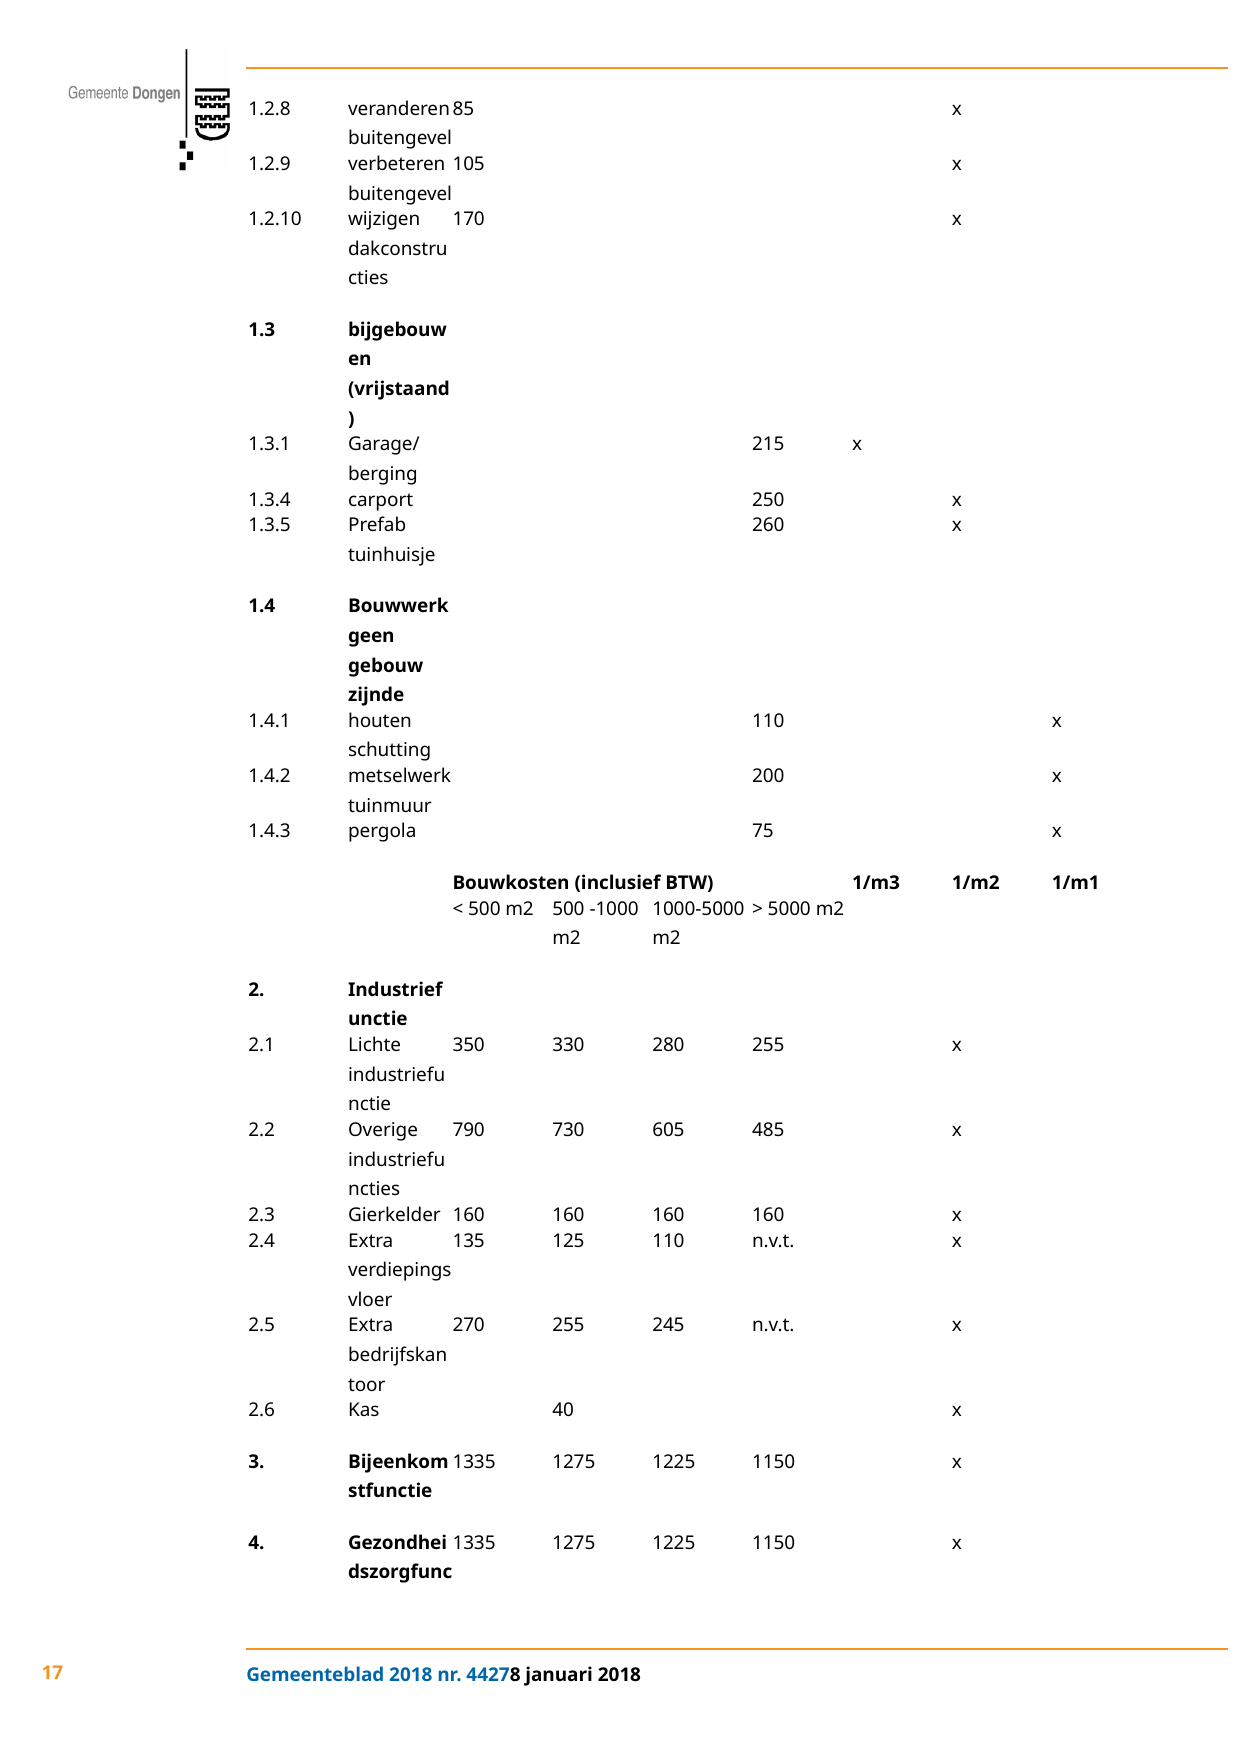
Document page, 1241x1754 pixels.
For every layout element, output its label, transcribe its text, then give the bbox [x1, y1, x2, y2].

table_cell [552, 205, 652, 290]
table_cell [752, 316, 852, 431]
table_cell [452, 593, 552, 707]
table_cell Extra bedrijfskantoor [348, 1312, 452, 1397]
table_cell x [1052, 763, 1152, 818]
table_cell 1/m3 [852, 869, 952, 895]
table_cell [652, 593, 752, 707]
table_cell x [1052, 707, 1152, 762]
table_cell [852, 95, 952, 150]
table_cell > 5000 m2 [752, 895, 852, 950]
table_cell [452, 707, 552, 762]
table_cell [752, 1397, 852, 1422]
table_cell [652, 707, 752, 762]
table_cell [952, 895, 1052, 950]
table_cell 3. [248, 1448, 348, 1503]
table_cell x [952, 150, 1052, 205]
table_cell [1052, 316, 1152, 431]
table_cell [952, 844, 1052, 869]
table_cell [852, 763, 952, 818]
table_cell [652, 486, 752, 512]
table_cell [1052, 1227, 1152, 1312]
table_cell [348, 844, 452, 869]
table_cell 260 [752, 512, 852, 567]
table_cell [348, 567, 452, 593]
table_cell 4. [248, 1529, 348, 1584]
table_cell [452, 486, 552, 512]
table_cell [852, 895, 952, 950]
table_cell [752, 844, 852, 869]
table_cell [1052, 150, 1152, 205]
table_cell [552, 431, 652, 486]
table_cell x [952, 1529, 1052, 1584]
table_cell [348, 895, 452, 950]
table_cell 500 -1000 m2 [552, 895, 652, 950]
table_cell [248, 869, 348, 895]
table_cell x [952, 95, 1052, 150]
table_cell [348, 290, 452, 316]
table_cell x [1052, 818, 1152, 843]
table_cell [452, 976, 552, 1031]
table_cell pergola [348, 818, 452, 843]
table_cell n.v.t. [752, 1312, 852, 1397]
table_cell x [952, 1312, 1052, 1397]
table_cell x [952, 1031, 1052, 1116]
table_cell 160 [452, 1201, 552, 1227]
table_cell 2. [248, 976, 348, 1031]
table_cell [952, 763, 1052, 818]
table_cell 1275 [552, 1448, 652, 1503]
table_cell [1052, 950, 1152, 976]
table_cell 255 [752, 1031, 852, 1116]
table_cell 125 [552, 1227, 652, 1312]
table_cell [952, 976, 1052, 1031]
table_cell [1052, 1448, 1152, 1503]
table_cell 270 [452, 1312, 552, 1397]
table_cell x [952, 1116, 1052, 1201]
table_cell [1052, 1312, 1152, 1397]
table_cell [348, 869, 452, 895]
table_cell [852, 950, 952, 976]
table_cell [852, 512, 952, 567]
table_cell 1.3.4 [248, 486, 348, 512]
table_cell [248, 895, 348, 950]
table_cell [552, 486, 652, 512]
table_cell 40 [552, 1397, 652, 1422]
table_cell [552, 150, 652, 205]
table_cell 2.2 [248, 1116, 348, 1201]
table_cell [852, 567, 952, 593]
table_cell [752, 95, 852, 150]
table_cell [852, 1503, 952, 1529]
table_cell [248, 290, 348, 316]
table_cell [348, 1422, 452, 1448]
table_cell [952, 290, 1052, 316]
table_cell Overige industriefuncties [348, 1116, 452, 1201]
table_cell x [952, 1397, 1052, 1422]
table_cell [852, 150, 952, 205]
table_cell [348, 1503, 452, 1529]
table_cell [1052, 895, 1152, 950]
table_cell 1.2.9 [248, 150, 348, 205]
table_cell [452, 1422, 552, 1448]
table_cell 790 [452, 1116, 552, 1201]
table_cell [652, 844, 752, 869]
table_cell 1.3.5 [248, 512, 348, 567]
table_cell < 500 m2 [452, 895, 552, 950]
table_cell [952, 316, 1052, 431]
table_cell 1.3 [248, 316, 348, 431]
table_cell 1000-5000 m2 [652, 895, 752, 950]
table_cell metselwerk tuinmuur [348, 763, 452, 818]
table_cell [452, 316, 552, 431]
table_cell [952, 818, 1052, 843]
table_cell [552, 512, 652, 567]
table_cell [552, 707, 652, 762]
table_cell [452, 290, 552, 316]
table_cell 1225 [652, 1448, 752, 1503]
table_cell [552, 95, 652, 150]
table_cell [852, 844, 952, 869]
table_cell 110 [752, 707, 852, 762]
table_cell verbeteren buitengevel [348, 150, 452, 205]
table_cell Prefab tuinhuisje [348, 512, 452, 567]
table_cell 730 [552, 1116, 652, 1201]
table_cell [1052, 486, 1152, 512]
table_cell [552, 1422, 652, 1448]
table_cell 1150 [752, 1529, 852, 1584]
table_cell 245 [652, 1312, 752, 1397]
table_cell 250 [752, 486, 852, 512]
table_cell [852, 1227, 952, 1312]
table_cell [1052, 1529, 1152, 1584]
table_cell [952, 950, 1052, 976]
table_cell [952, 707, 1052, 762]
table_cell [452, 431, 552, 486]
table_cell [1052, 567, 1152, 593]
table_cell 160 [552, 1201, 652, 1227]
table_cell [752, 593, 852, 707]
table_cell 605 [652, 1116, 752, 1201]
table_cell 1275 [552, 1529, 652, 1584]
table_cell 1225 [652, 1529, 752, 1584]
table_cell [852, 1201, 952, 1227]
table_cell [952, 431, 1052, 486]
table_cell houten schutting [348, 707, 452, 762]
table_cell [652, 431, 752, 486]
table_cell [348, 950, 452, 976]
table_cell 2.3 [248, 1201, 348, 1227]
table_cell [652, 150, 752, 205]
table_cell 1335 [452, 1529, 552, 1584]
table_cell [452, 818, 552, 843]
table_cell [652, 950, 752, 976]
table_cell x [952, 486, 1052, 512]
table_cell 160 [652, 1201, 752, 1227]
table_cell x [952, 512, 1052, 567]
table_cell 330 [552, 1031, 652, 1116]
table_cell [752, 976, 852, 1031]
picture [41, 47, 231, 172]
table_cell Garage/berging [348, 431, 452, 486]
table_cell [452, 844, 552, 869]
table_cell 1.2.10 [248, 205, 348, 290]
table_cell [852, 593, 952, 707]
table_cell [652, 1503, 752, 1529]
table_cell 1150 [752, 1448, 852, 1503]
table_cell [552, 950, 652, 976]
table_cell [852, 205, 952, 290]
table_cell n.v.t. [752, 1227, 852, 1312]
table_cell 200 [752, 763, 852, 818]
table_cell wijzigen dakconstructies [348, 205, 452, 290]
table_cell [1052, 205, 1152, 290]
table_cell 1335 [452, 1448, 552, 1503]
table_cell [752, 150, 852, 205]
table_cell [852, 1031, 952, 1116]
table_cell [552, 844, 652, 869]
table_cell Gezondheidszorgfunc [348, 1529, 452, 1584]
table_cell 215 [752, 431, 852, 486]
table_cell [1052, 593, 1152, 707]
table_cell [752, 1503, 852, 1529]
table_cell [248, 844, 348, 869]
table_cell Bouwwerk geen gebouw zijnde [348, 593, 452, 707]
table_cell [248, 567, 348, 593]
table_cell [852, 290, 952, 316]
table_cell [952, 1422, 1052, 1448]
table_cell 1.3.1 [248, 431, 348, 486]
table_cell 135 [452, 1227, 552, 1312]
table_cell [452, 512, 552, 567]
table_cell Extra verdiepingsvloer [348, 1227, 452, 1312]
table_cell 1.2.8 [248, 95, 348, 150]
table_cell [952, 1503, 1052, 1529]
table_cell [952, 567, 1052, 593]
table_cell [552, 763, 652, 818]
table_cell veranderen buitengevel [348, 95, 452, 150]
table_cell [452, 950, 552, 976]
table_cell [1052, 1116, 1152, 1201]
table_cell 2.6 [248, 1397, 348, 1422]
table_cell 160 [752, 1201, 852, 1227]
table_cell [752, 950, 852, 976]
table_cell [552, 593, 652, 707]
table_cell [1052, 290, 1152, 316]
table_cell 105 [452, 150, 552, 205]
table_cell [652, 763, 752, 818]
table_cell [552, 290, 652, 316]
table_cell 75 [752, 818, 852, 843]
table_cell x [952, 1201, 1052, 1227]
table_cell [652, 1397, 752, 1422]
table_cell [652, 976, 752, 1031]
table_cell [652, 512, 752, 567]
table_cell carport [348, 486, 452, 512]
table_cell [852, 1529, 952, 1584]
table_cell [1052, 1031, 1152, 1116]
table_cell 1.4.2 [248, 763, 348, 818]
table_cell [652, 818, 752, 843]
table_cell [752, 1422, 852, 1448]
table_cell [852, 976, 952, 1031]
table_cell 1.4 [248, 593, 348, 707]
table_cell [1052, 1201, 1152, 1227]
table_cell Bouwkosten (inclusief BTW) [452, 869, 852, 895]
table_cell 1.4.1 [248, 707, 348, 762]
table_cell x [852, 431, 952, 486]
table_cell [552, 1503, 652, 1529]
table_cell Kas [348, 1397, 452, 1422]
table_cell [1052, 1397, 1152, 1422]
table_cell x [952, 205, 1052, 290]
table_cell [652, 95, 752, 150]
table_cell [552, 316, 652, 431]
table_cell 1/m2 [952, 869, 1052, 895]
table_cell Lichte industriefunctie [348, 1031, 452, 1116]
table_cell [248, 1422, 348, 1448]
table_cell [248, 950, 348, 976]
table_cell 110 [652, 1227, 752, 1312]
table_cell 2.5 [248, 1312, 348, 1397]
table_cell [852, 1422, 952, 1448]
table_cell [752, 290, 852, 316]
table_cell [852, 316, 952, 431]
table_cell [452, 1397, 552, 1422]
table_cell 280 [652, 1031, 752, 1116]
table_cell [248, 1503, 348, 1529]
table_cell [852, 818, 952, 843]
table_cell Industriefunctie [348, 976, 452, 1031]
table_cell [1052, 512, 1152, 567]
table_cell [752, 205, 852, 290]
table_cell bijgebouwen (vrijstaand) [348, 316, 452, 431]
table_cell 350 [452, 1031, 552, 1116]
table_cell [1052, 1422, 1152, 1448]
table_cell 2.4 [248, 1227, 348, 1312]
table_cell [952, 593, 1052, 707]
table_cell [1052, 431, 1152, 486]
table_cell 170 [452, 205, 552, 290]
table_cell [652, 205, 752, 290]
table_cell [852, 1116, 952, 1201]
table_cell Bijeenkomstfunctie [348, 1448, 452, 1503]
table_cell [1052, 976, 1152, 1031]
table_cell [452, 763, 552, 818]
table_cell [1052, 844, 1152, 869]
table_cell [452, 1503, 552, 1529]
table_cell [452, 567, 552, 593]
table_cell [552, 818, 652, 843]
table_cell [852, 1312, 952, 1397]
table_cell [652, 1422, 752, 1448]
table_cell [652, 316, 752, 431]
table_cell 1/m1 [1052, 869, 1152, 895]
table_cell Gierkelder [348, 1201, 452, 1227]
table_cell 485 [752, 1116, 852, 1201]
table_cell [552, 567, 652, 593]
table_cell [852, 1397, 952, 1422]
table_cell x [952, 1227, 1052, 1312]
table_cell [852, 1448, 952, 1503]
table_cell [1052, 1503, 1152, 1529]
table_cell [552, 976, 652, 1031]
table_cell [1052, 95, 1152, 150]
table_cell x [952, 1448, 1052, 1503]
table_cell [652, 567, 752, 593]
table_cell 85 [452, 95, 552, 150]
table_cell [652, 290, 752, 316]
table_cell [852, 707, 952, 762]
table_cell 2.1 [248, 1031, 348, 1116]
table_cell 255 [552, 1312, 652, 1397]
table_cell [752, 567, 852, 593]
table_cell [852, 486, 952, 512]
table_cell 1.4.3 [248, 818, 348, 843]
